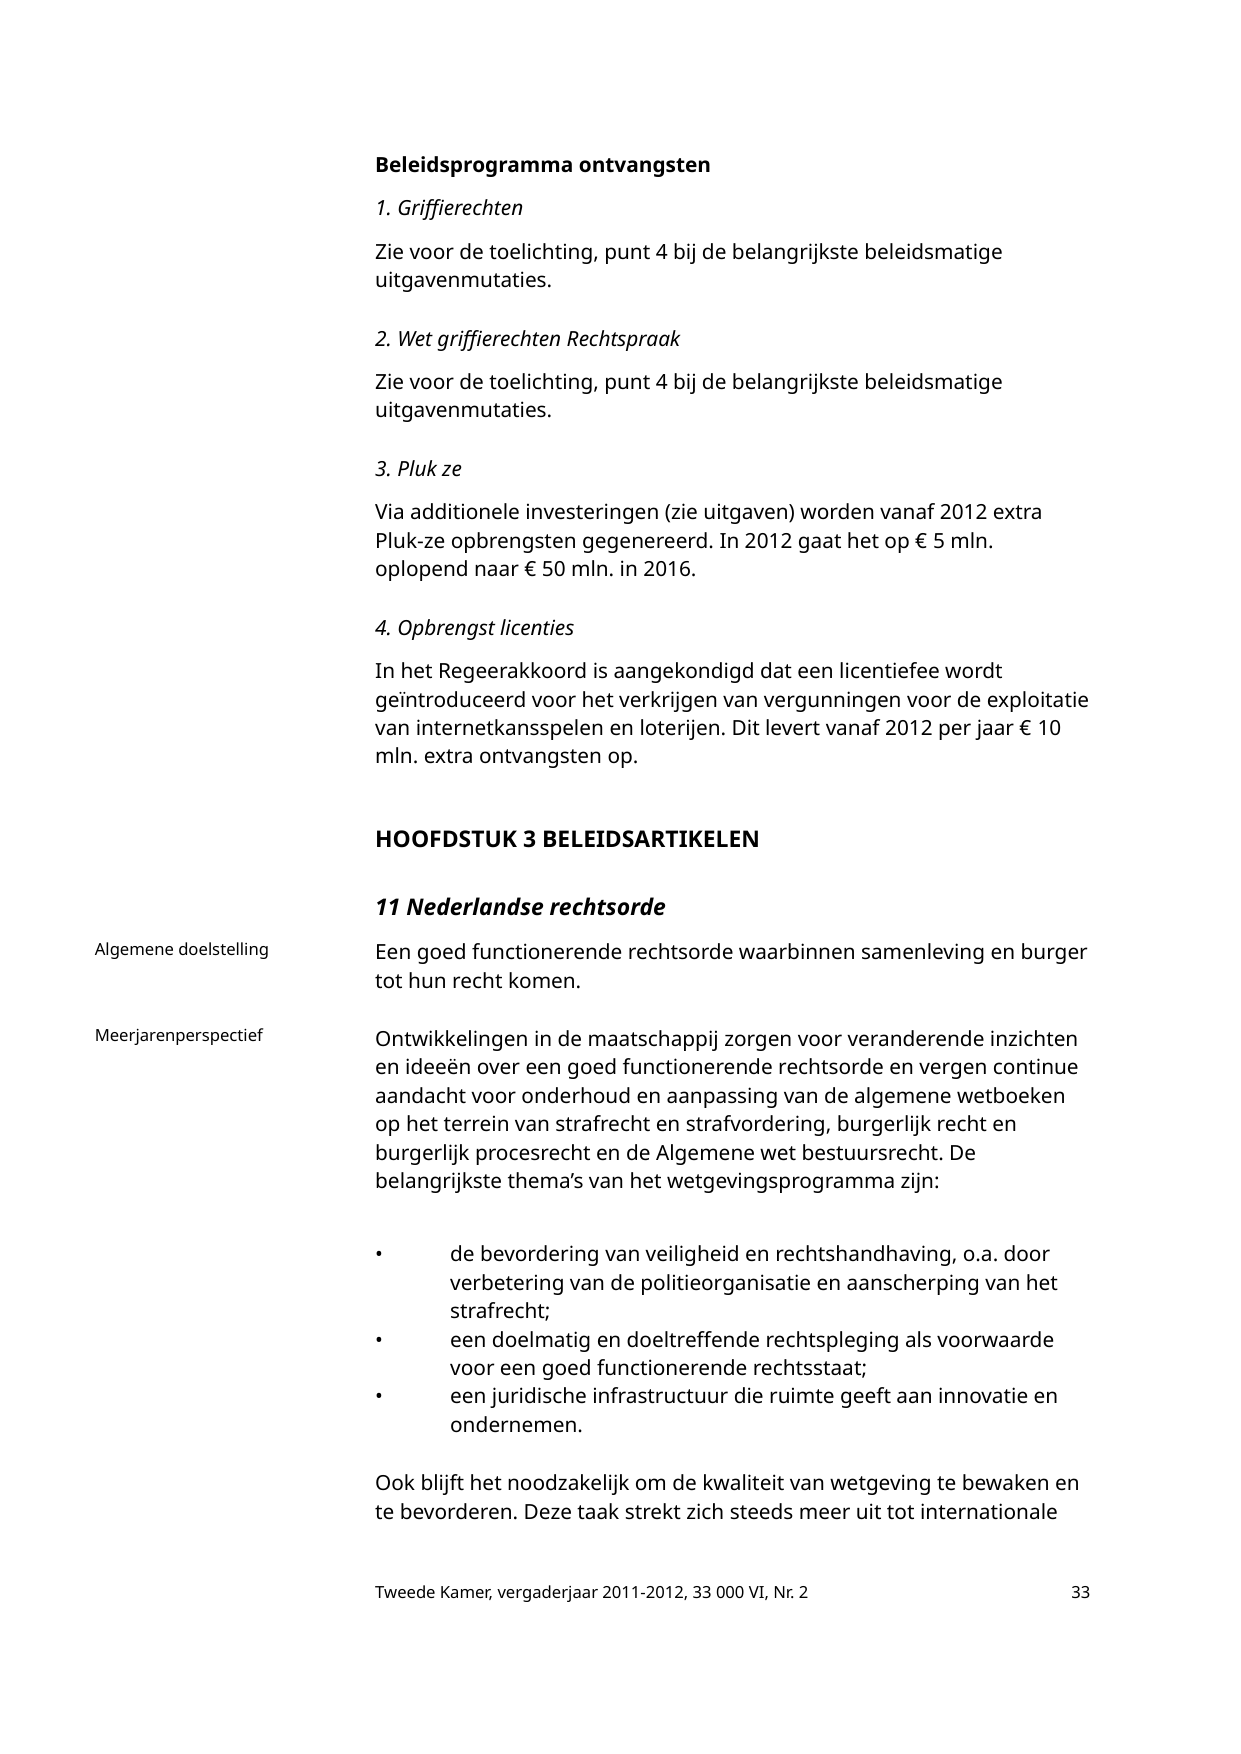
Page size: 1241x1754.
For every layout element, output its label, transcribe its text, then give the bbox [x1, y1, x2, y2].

text Zie voor de toelichting, punt 4 bij de belangrijkste beleidsmatige uitgavenmutaties. [375, 237, 1090, 294]
subtitle HOOFDSTUK 3 BELEIDSARTIKELEN [375, 822, 1090, 854]
list een doelmatig en doeltreffende rechtspleging als voorwaarde voor een goed functionerende rechtsstaat; [375, 1325, 1090, 1382]
list een juridische infrastructuur die ruimte geeft aan innovatie en ondernemen. [375, 1382, 1090, 1438]
text 3. Pluk ze [375, 454, 1090, 482]
text Een goed functionerende rechtsorde waarbinnen samenleving en burger tot hun recht komen. [375, 937, 1090, 994]
text Meerjarenperspectief [94, 1024, 328, 1047]
text 4. Opbrengst licenties [375, 613, 1090, 641]
text Ontwikkelingen in de maatschappij zorgen voor veranderende inzichten en ideeën over een goed functionerende rechtsorde en vergen continue aandacht voor onderhoud en aanpassing van de algemene wetboeken op het terrein van strafrecht en strafvordering, burgerlijk recht en burgerlijk procesrecht en de Algemene wet bestuursrecht. De belangrijkste thema’s van het wetgevingsprogramma zijn: [375, 1024, 1090, 1194]
text 2. Wet griffierechten Rechtspraak [375, 324, 1090, 352]
list de bevordering van veiligheid en rechtshandhaving, o.a. door verbetering van de politieorganisatie en aanscherping van het strafrecht; [375, 1239, 1090, 1325]
subtitle 11 Nederlandse rechtsorde [375, 891, 1090, 922]
text Beleidsprogramma ontvangsten [375, 150, 1090, 178]
text Algemene doelstelling [94, 937, 328, 960]
text In het Regeerakkoord is aangekondigd dat een licentiefee wordt geïntroduceerd voor het verkrijgen van vergunningen voor de exploitatie van internetkansspelen en loterijen. Dit levert vanaf 2012 per jaar € 10 mln. extra ontvangsten op. [375, 656, 1090, 770]
text Ook blijft het noodzakelijk om de kwaliteit van wetgeving te bewaken en te bevorderen. Deze taak strekt zich steeds meer uit tot internationale [375, 1468, 1090, 1525]
text 1. Griffierechten [375, 193, 1090, 222]
text Zie voor de toelichting, punt 4 bij de belangrijkste beleidsmatige uitgavenmutaties. [375, 367, 1090, 424]
text Via additionele investeringen (zie uitgaven) worden vanaf 2012 extra Pluk-ze opbrengsten gegenereerd. In 2012 gaat het op € 5 mln. oplopend naar € 50 mln. in 2016. [375, 497, 1090, 583]
